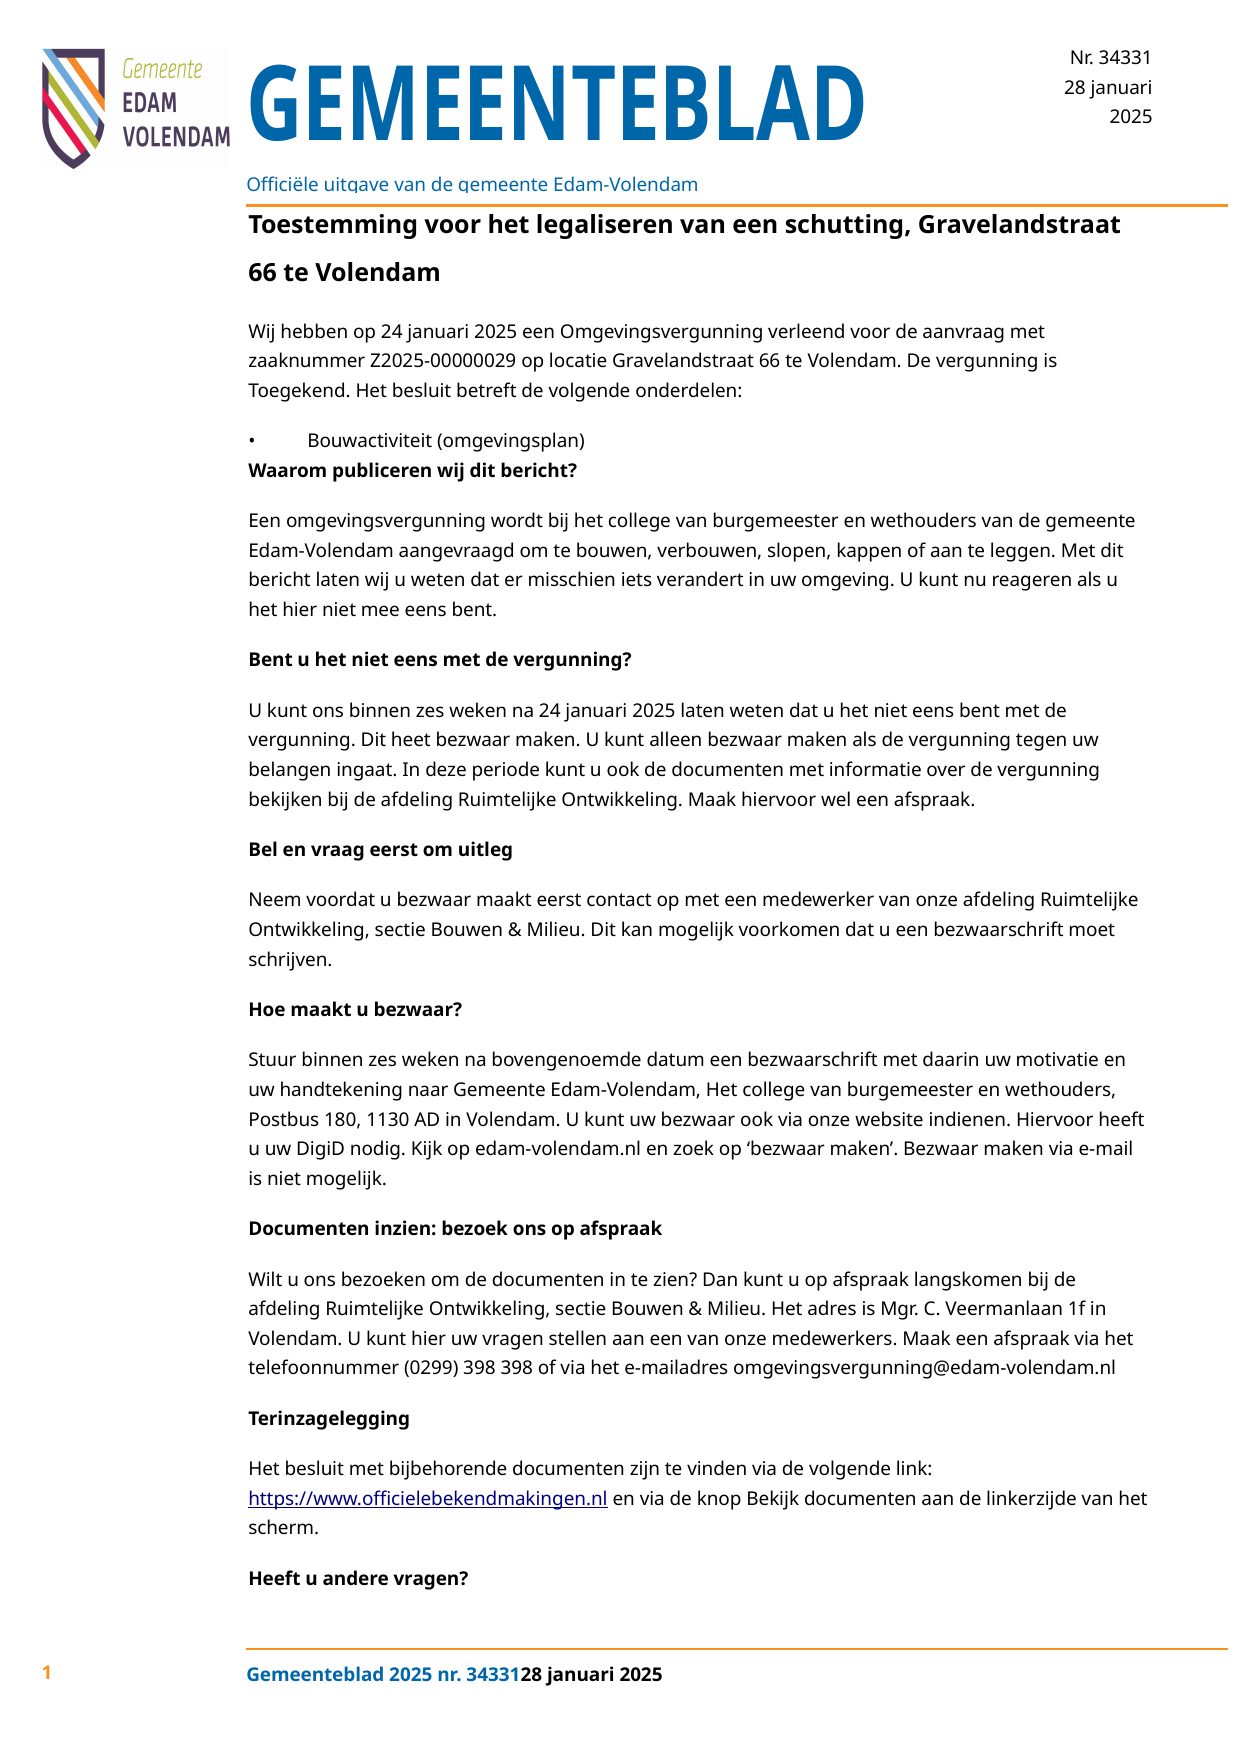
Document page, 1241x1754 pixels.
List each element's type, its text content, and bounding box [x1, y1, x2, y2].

text Toestemming voor het legaliseren van een schutting, Gravelandstraat 66 te Volendam [248, 207, 1152, 288]
text Wilt u ons bezoeken om de documenten in te zien? Dan kunt u op afspraak langskomen bij de afdeling Ruimtelijke Ontwikkeling, sectie Bouwen & Milieu. Het adres is Mgr. C. Veermanlaan 1f in Volendam. U kunt hier uw vragen stellen aan een van onze medewerkers. Maak een afspraak via het telefoonnummer (0299) 398 398 of via het e-mailadres omgevingsvergunning@edam-volendam.nl [248, 1266, 1152, 1380]
text Bent u het niet eens met de vergunning? [248, 647, 1152, 672]
picture [41, 47, 231, 172]
text Stuur binnen zes weken na bovengenoemde datum een bezwaarschrift met daarin uw motivatie en uw handtekening naar Gemeente Edam-Volendam, Het college van burgemeester en wethouders, Postbus 180, 1130 AD in Volendam. U kunt uw bezwaar ook via onze website indienen. Hiervoor heeft u uw DigiD nodig. Kijk op edam-volendam.nl en zoek op ‘bezwaar maken’. Bezwaar maken via e-mail is niet mogelijk. [248, 1047, 1152, 1191]
text U kunt ons binnen zes weken na 24 januari 2025 laten weten dat u het niet eens bent met de vergunning. Dit heet bezwaar maken. U kunt alleen bezwaar maken als de vergunning tegen uw belangen ingaat. In deze periode kunt u ook de documenten met informatie over de vergunning bekijken bij de afdeling Ruimtelijke Ontwikkeling. Maak hiervoor wel een afspraak. [248, 697, 1152, 812]
text Hoe maakt u bezwaar? [248, 996, 1152, 1022]
text Heeft u andere vragen? [248, 1565, 1152, 1591]
text Waarom publiceren wij dit bericht? [248, 457, 1152, 483]
text Een omgevingsvergunning wordt bij het college van burgemeester en wethouders van de gemeente Edam-Volendam aangevraagd om te bouwen, verbouwen, slopen, kappen of aan te leggen. Met dit bericht laten wij u weten dat er misschien iets verandert in uw omgeving. U kunt nu reageren als u het hier niet mee eens bent. [248, 507, 1152, 622]
text Het besluit met bijbehorende documenten zijn te vinden via de volgende link: https://www.officielebekendmakingen.nl en via de knop Bekijk documenten aan de linkerzijde van het scherm. [248, 1455, 1152, 1540]
text Wij hebben op 24 januari 2025 een Omgevingsvergunning verleend voor de aanvraag met zaaknummer Z2025-00000029 op locatie Gravelandstraat 66 te Volendam. De vergunning is Toegekend. Het besluit betreft de volgende onderdelen: [248, 318, 1152, 403]
text Terinzagelegging [248, 1405, 1152, 1431]
text Bel en vraag eerst om uitleg [248, 836, 1152, 862]
list Bouwactiviteit (omgevingsplan) [248, 427, 1152, 453]
text Neem voordat u bezwaar maakt eerst contact op met een medewerker van onze afdeling Ruimtelijke Ontwikkeling, sectie Bouwen & Milieu. Dit kan mogelijk voorkomen dat u een bezwaarschrift moet schrijven. [248, 887, 1152, 972]
text Documenten inzien: bezoek ons op afspraak [248, 1215, 1152, 1241]
